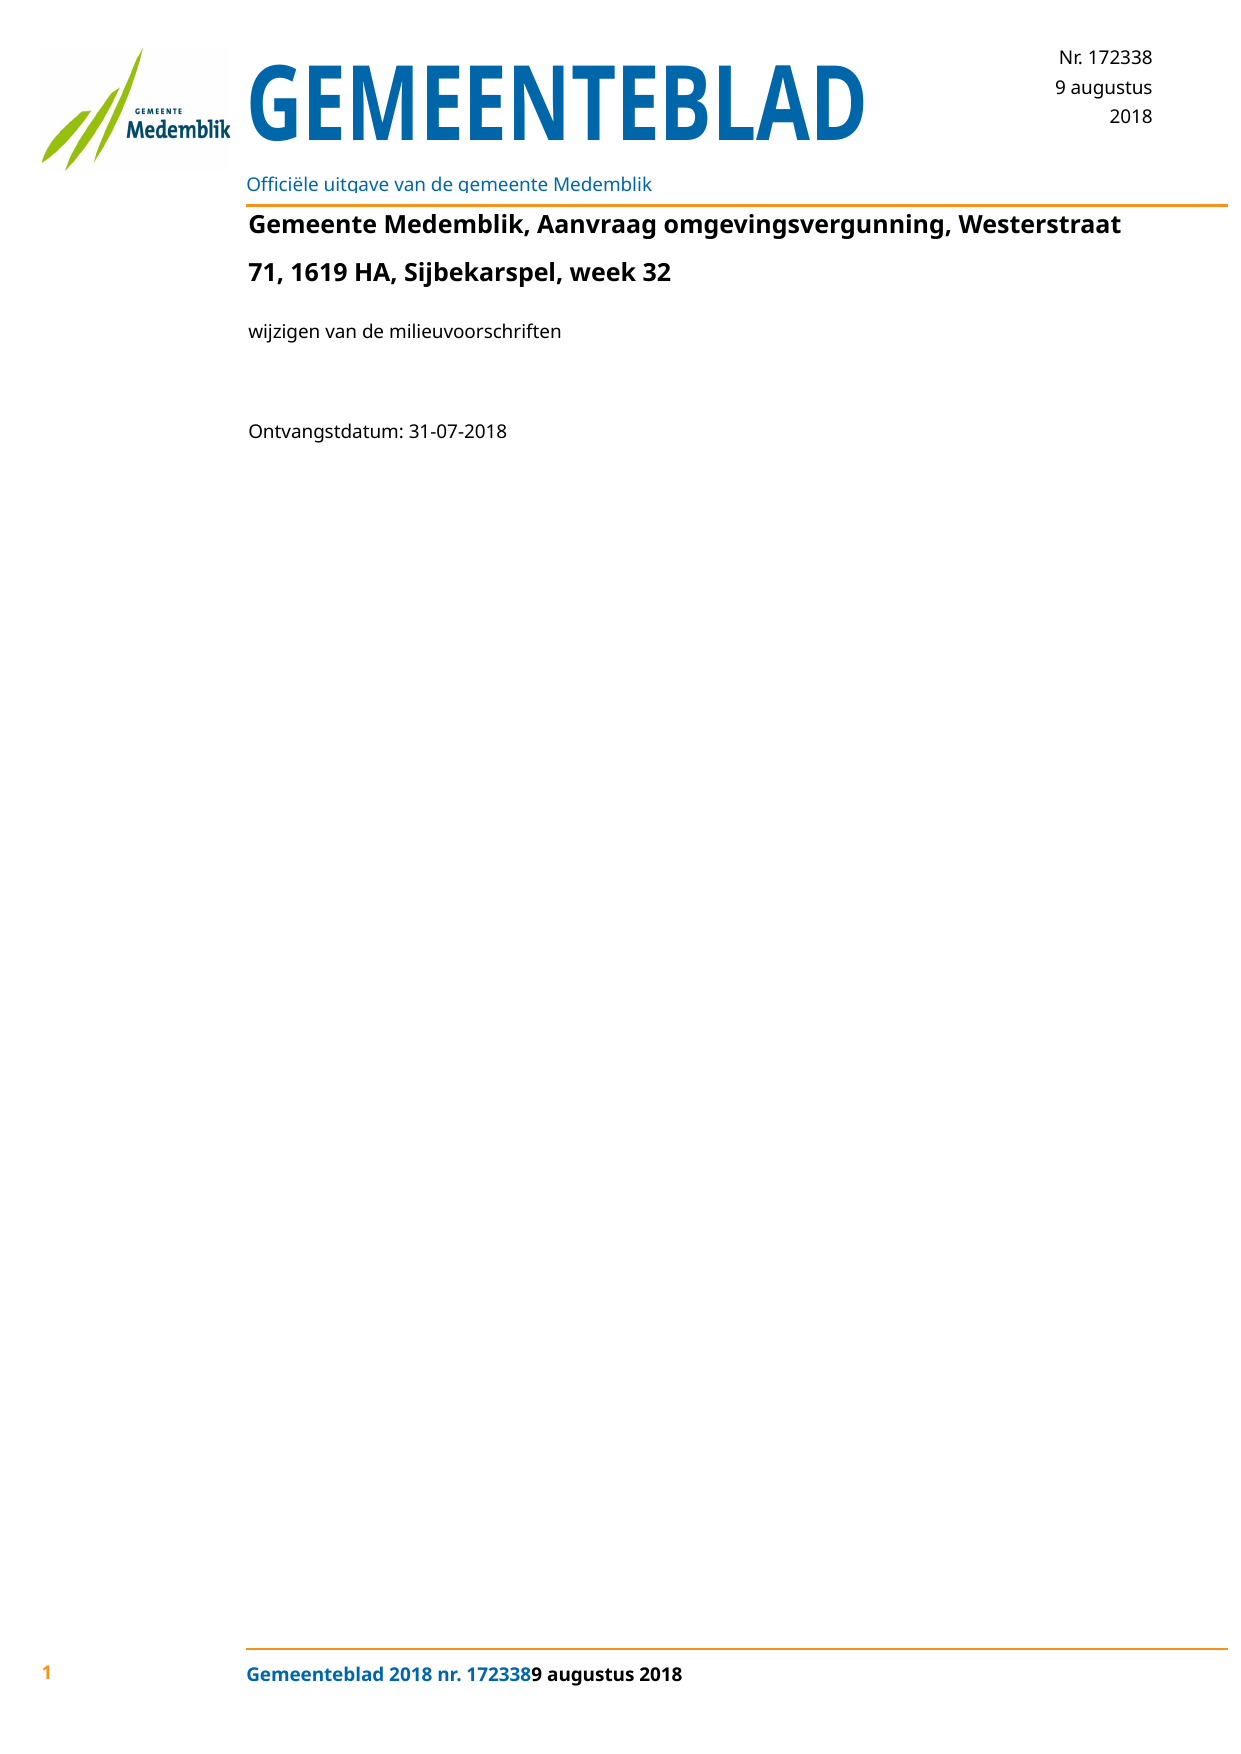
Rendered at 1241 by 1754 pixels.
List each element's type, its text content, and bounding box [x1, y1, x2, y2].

text Ontvangstdatum: 31-07-2018 [248, 419, 1152, 444]
text Gemeente Medemblik, Aanvraag omgevingsvergunning, Westerstraat 71, 1619 HA, Sijbekarspel, week 32 [248, 207, 1152, 288]
text wijzigen van de milieuvoorschriften [248, 318, 1152, 344]
picture [41, 47, 231, 172]
